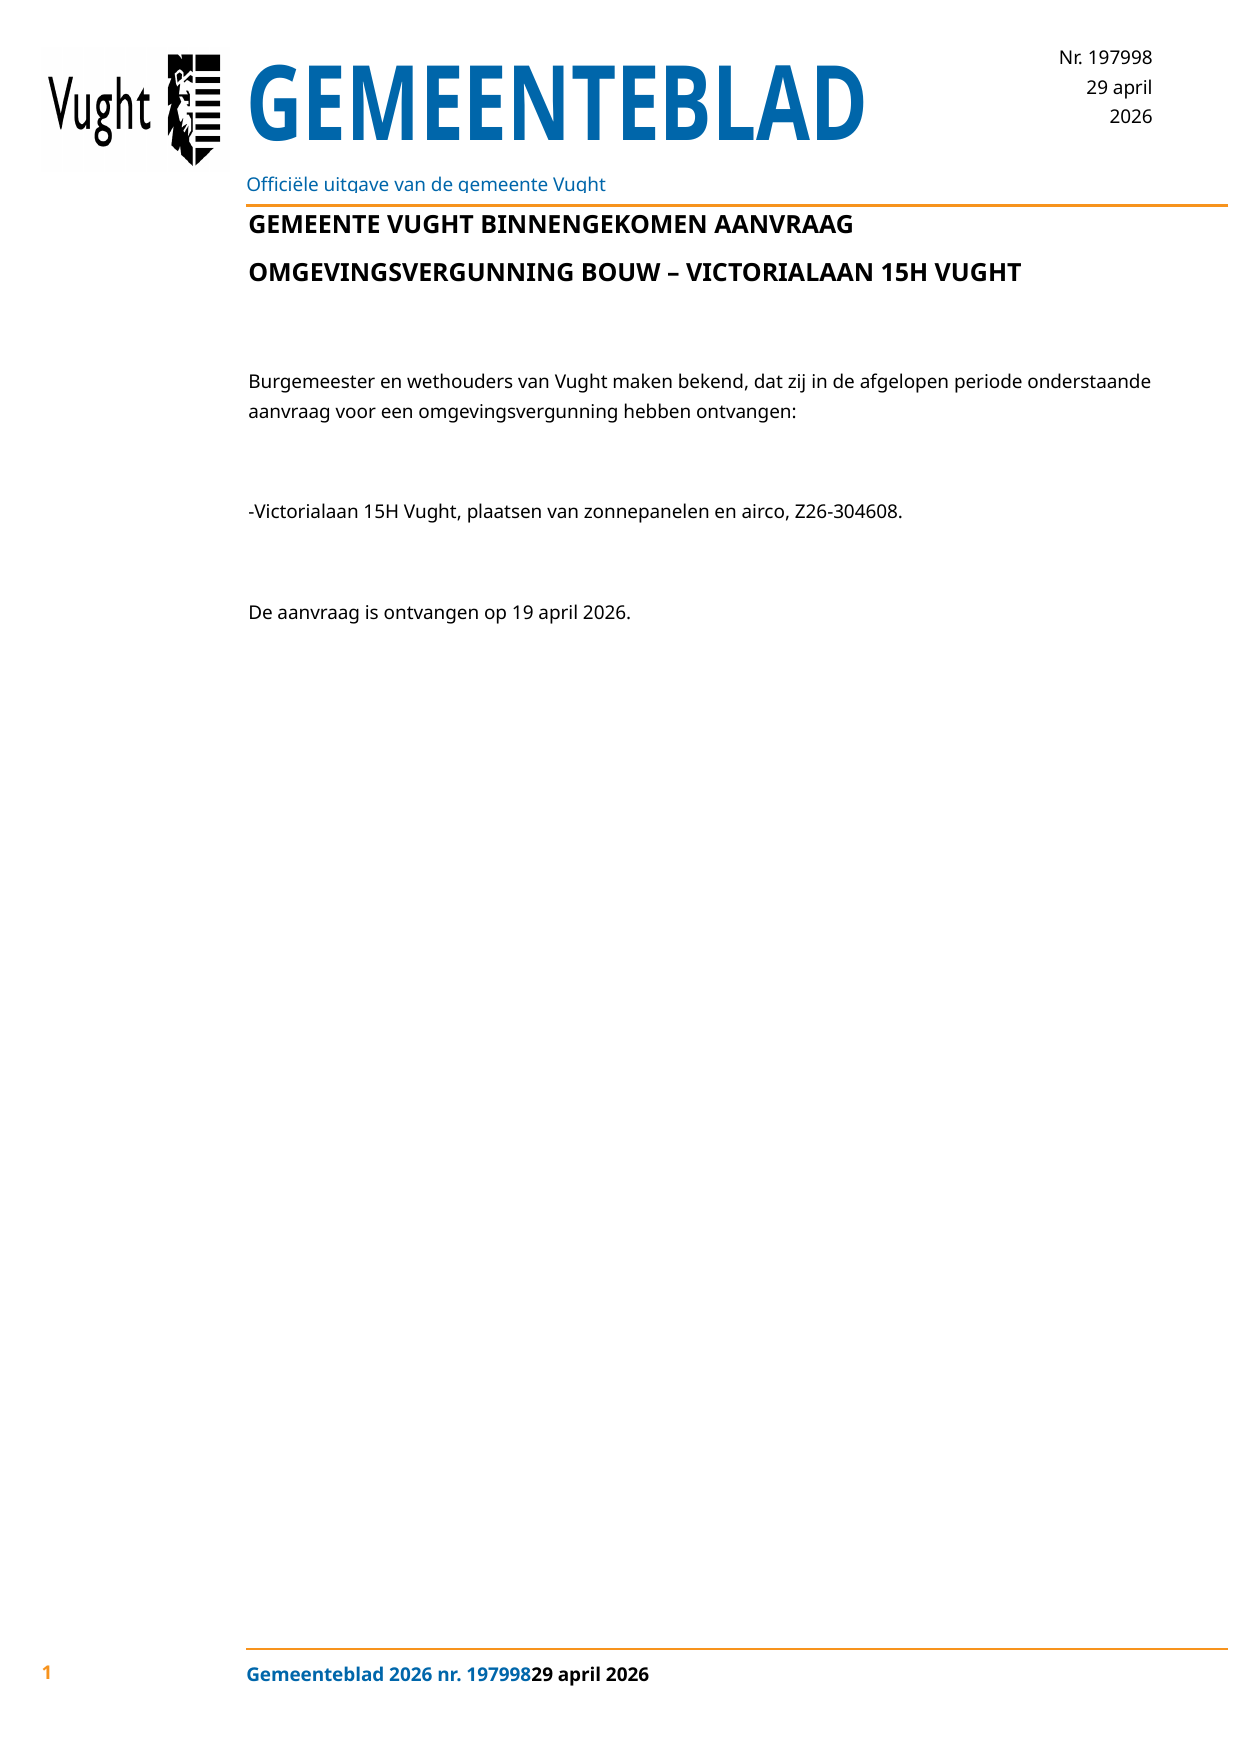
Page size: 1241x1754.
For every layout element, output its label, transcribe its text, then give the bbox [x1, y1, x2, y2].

text -Victorialaan 15H Vught, plaatsen van zonnepanelen en airco, Z26-304608. [248, 499, 1152, 524]
text Burgemeester en wethouders van Vught maken bekend, dat zij in de afgelopen periode onderstaande aanvraag voor een omgevingsvergunning hebben ontvangen: [248, 368, 1152, 424]
picture [41, 47, 231, 172]
text De aanvraag is ontvangen op 19 april 2026. [248, 599, 1152, 625]
text GEMEENTE VUGHT BINNENGEKOMEN AANVRAAG OMGEVINGSVERGUNNING BOUW – VICTORIALAAN 15H VUGHT [248, 207, 1152, 288]
